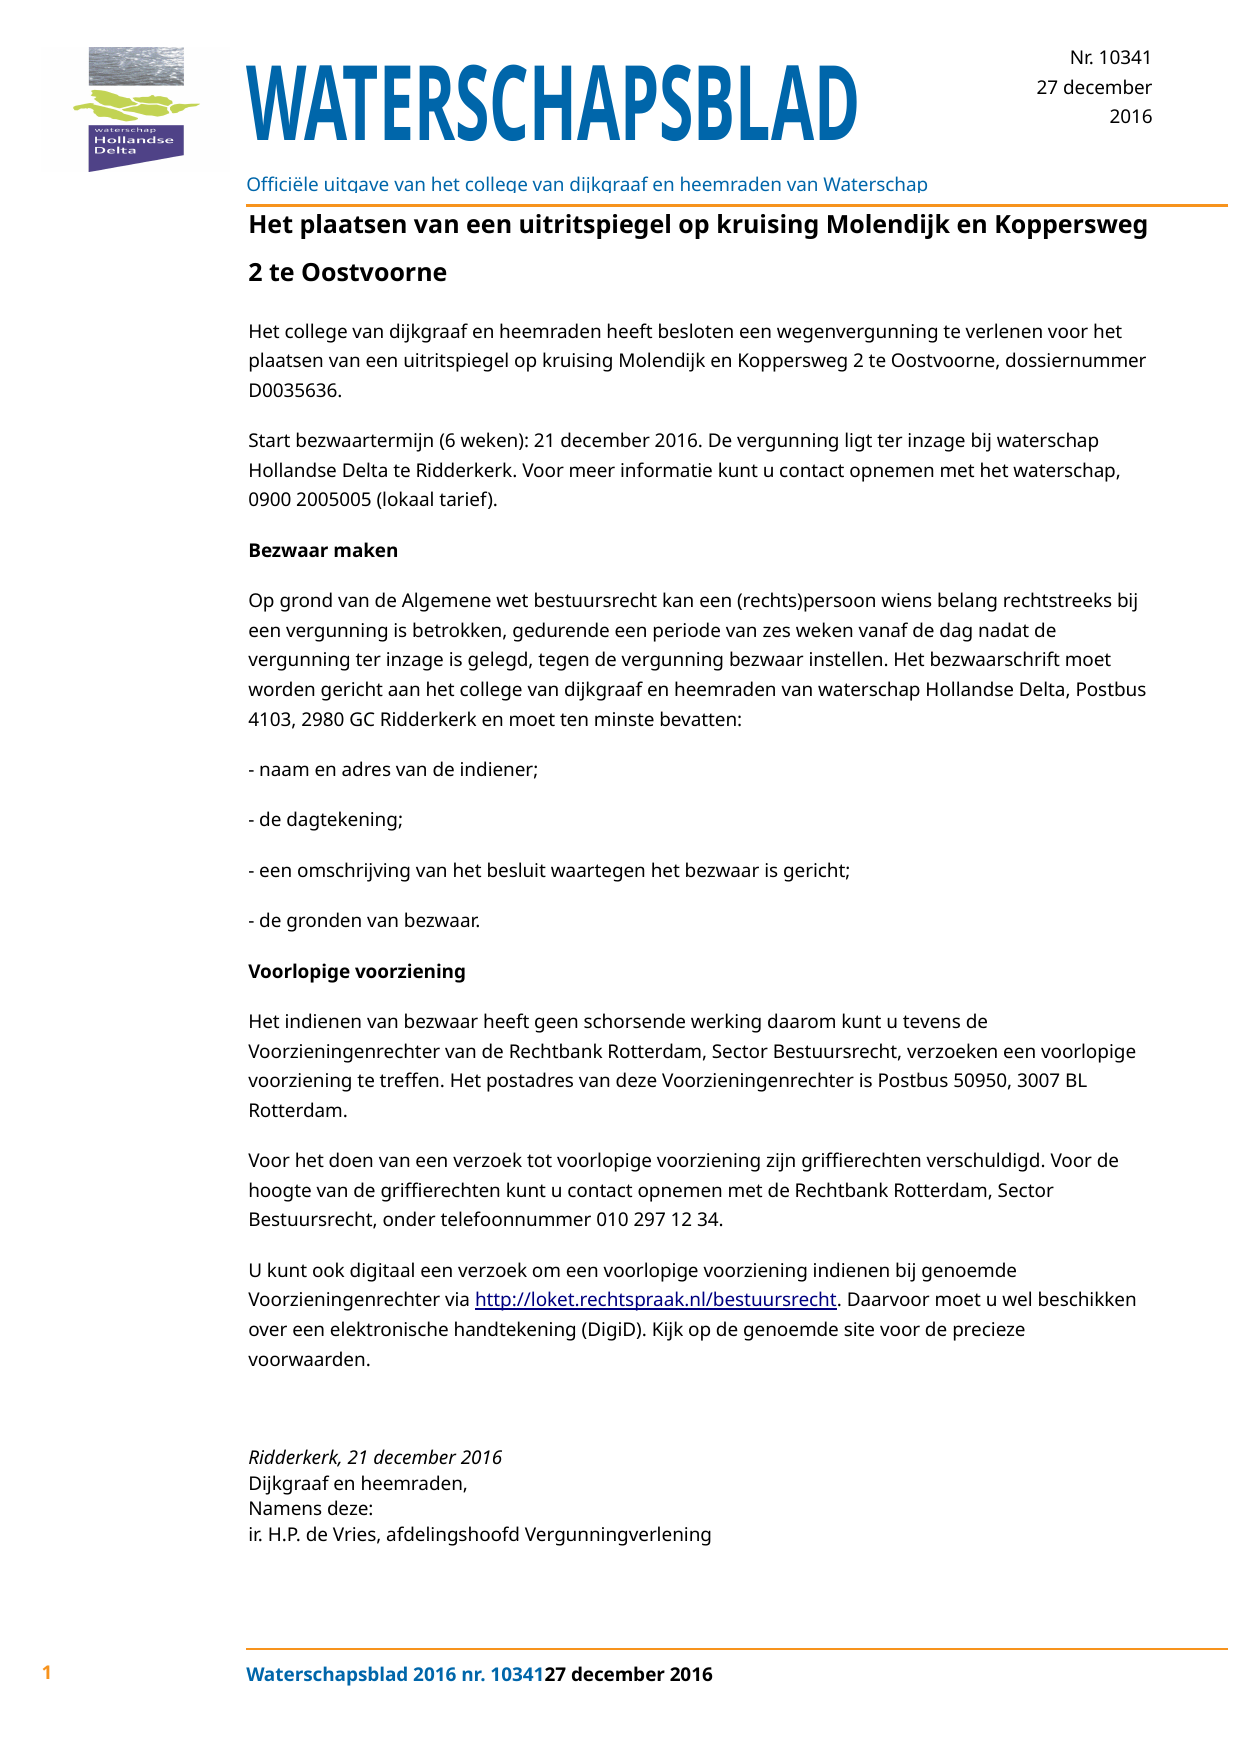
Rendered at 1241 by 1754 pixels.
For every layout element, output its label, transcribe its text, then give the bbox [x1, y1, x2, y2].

text Voor het doen van een verzoek tot voorlopige voorziening zijn griffierechten verschuldigd. Voor de hoogte van de griffierechten kunt u contact opnemen met de Rechtbank Rotterdam, Sector Bestuursrecht, onder telefoonnummer 010 297 12 34. [248, 1147, 1152, 1232]
text Start bezwaartermijn (6 weken): 21 december 2016. De vergunning ligt ter inzage bij waterschap Hollandse Delta te Ridderkerk. Voor meer informatie kunt u contact opnemen met het waterschap, 0900 2005005 (lokaal tarief). [248, 427, 1152, 512]
text Het college van dijkgraaf en heemraden heeft besloten een wegenvergunning te verlenen voor het plaatsen van een uitritspiegel op kruising Molendijk en Koppersweg 2 te Oostvoorne, dossiernummer D0035636. [248, 318, 1152, 403]
text Voorlopige voorziening [248, 958, 1152, 984]
text - de gronden van bezwaar. [248, 907, 1152, 933]
text Namens deze: [248, 1496, 1152, 1521]
text U kunt ook digitaal een verzoek om een voorlopige voorziening indienen bij genoemde Voorzieningenrechter via http://loket.rechtspraak.nl/bestuursrecht. Daarvoor moet u wel beschikken over een elektronische handtekening (DigiD). Kijk op de genoemde site voor de precieze voorwaarden. [248, 1257, 1152, 1372]
text Het indienen van bezwaar heeft geen schorsende werking daarom kunt u tevens de Voorzieningenrechter van de Rechtbank Rotterdam, Sector Bestuursrecht, verzoeken een voorlopige voorziening te treffen. Het postadres van deze Voorzieningenrechter is Postbus 50950, 3007 BL Rotterdam. [248, 1008, 1152, 1123]
text - een omschrijving van het besluit waartegen het bezwaar is gericht; [248, 857, 1152, 883]
text Dijkgraaf en heemraden, [248, 1470, 1152, 1496]
text ir. H.P. de Vries, afdelingshoofd Vergunningverlening [248, 1521, 1152, 1547]
text Het plaatsen van een uitritspiegel op kruising Molendijk en Koppersweg 2 te Oostvoorne [248, 207, 1152, 288]
text Op grond van de Algemene wet bestuursrecht kan een (rechts)persoon wiens belang rechtstreeks bij een vergunning is betrokken, gedurende een periode van zes weken vanaf de dag nadat de vergunning ter inzage is gelegd, tegen de vergunning bezwaar instellen. Het bezwaarschrift moet worden gericht aan het college van dijkgraaf en heemraden van waterschap Hollandse Delta, Postbus 4103, 2980 GC Ridderkerk en moet ten minste bevatten: [248, 587, 1152, 732]
text Ridderkerk, 21 december 2016 [248, 1444, 1152, 1470]
text - de dagtekening; [248, 807, 1152, 832]
picture [41, 47, 231, 172]
text Bezwaar maken [248, 537, 1152, 563]
text - naam en adres van de indiener; [248, 756, 1152, 782]
